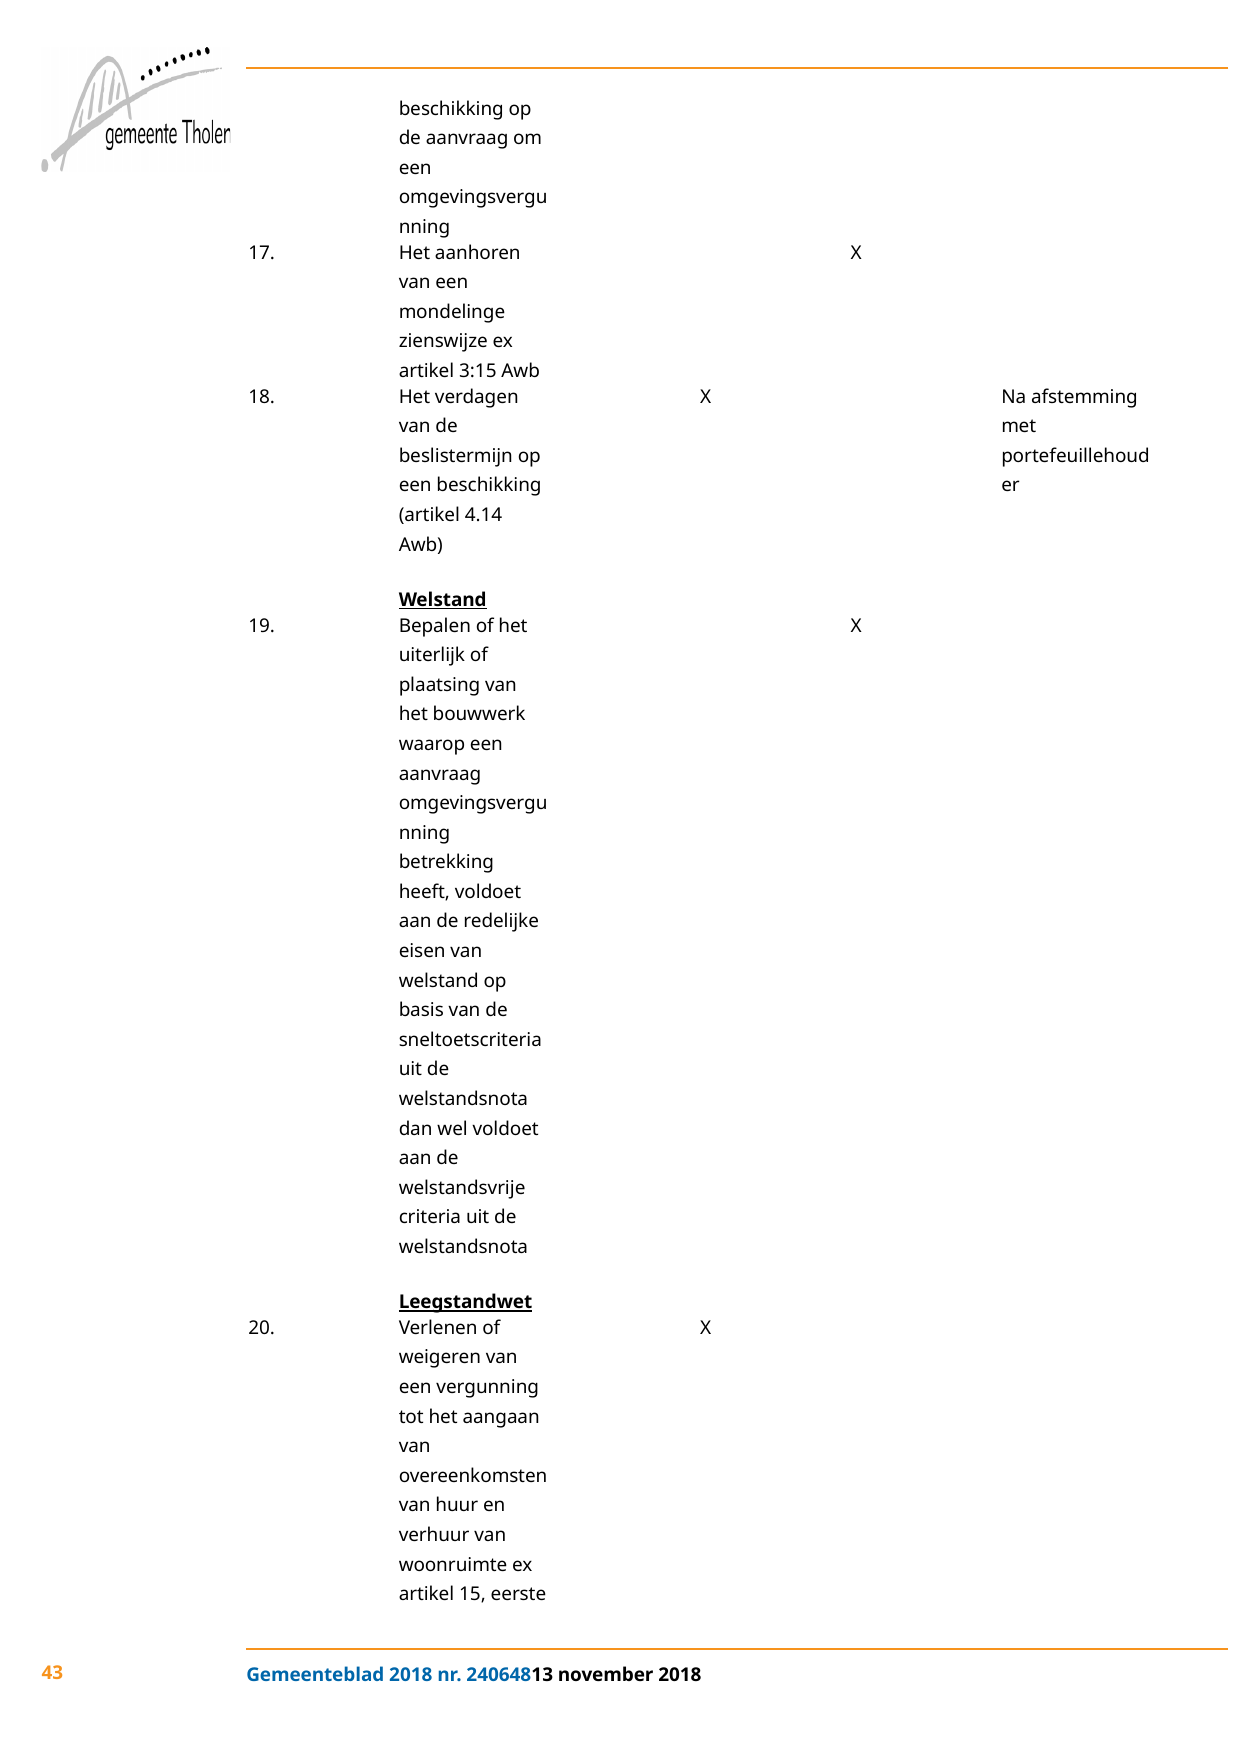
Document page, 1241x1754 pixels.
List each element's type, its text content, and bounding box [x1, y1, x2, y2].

table_cell [549, 383, 700, 557]
table_cell [248, 1314, 398, 1606]
table_cell [700, 557, 850, 612]
table_cell beschikking op de aanvraag om een omgevingsvergunning [399, 95, 549, 239]
table_cell Na afstemming met portefeuillehouder [1001, 383, 1152, 557]
table_cell [1001, 95, 1152, 239]
table_cell [700, 239, 850, 383]
table_cell [549, 95, 700, 239]
picture [41, 47, 231, 172]
table_cell Verlenen of weigeren van een vergunning tot het aangaan van overeenkomsten van huur en verhuur van woonruimte ex artikel 15, eerste [399, 1314, 549, 1606]
table_cell Het verdagen van de beslistermijn op een beschikking (artikel 4.14 Awb) [399, 383, 549, 557]
table_cell [850, 1259, 1001, 1314]
table_cell [850, 557, 1001, 612]
table_cell [1001, 239, 1152, 383]
table_cell [700, 1259, 850, 1314]
table_cell [248, 612, 398, 1259]
table_cell [1001, 1259, 1152, 1314]
table_cell X [850, 239, 1001, 383]
table_cell [850, 383, 1001, 557]
table_cell [248, 239, 398, 383]
table_cell Het aanhoren van een mondelinge zienswijze ex artikel 3:15 Awb [399, 239, 549, 383]
table_cell [549, 557, 700, 612]
table_cell [1001, 557, 1152, 612]
table_cell [700, 95, 850, 239]
table_cell [549, 612, 700, 1259]
table_cell Leegstandwet [399, 1259, 549, 1314]
table_cell Bepalen of het uiterlijk of plaatsing van het bouwwerk waarop een aanvraag omgevingsvergunning betrekking heeft, voldoet aan de redelijke eisen van welstand op basis van de sneltoetscriteria uit de welstandsnota dan wel voldoet aan de welstandsvrije criteria uit de welstandsnota [399, 612, 549, 1259]
table_cell X [700, 1314, 850, 1606]
table_cell [850, 95, 1001, 239]
table_cell [1001, 1314, 1152, 1606]
table_cell [850, 1314, 1001, 1606]
table_cell [549, 1314, 700, 1606]
table_cell [248, 1259, 398, 1314]
table_cell X [700, 383, 850, 557]
table_cell [700, 612, 850, 1259]
table_cell Welstand [399, 557, 549, 612]
table_cell [549, 239, 700, 383]
table_cell X [850, 612, 1001, 1259]
table_cell [248, 383, 398, 557]
table_cell [248, 95, 398, 239]
table_cell [549, 1259, 700, 1314]
table_cell [1001, 612, 1152, 1259]
table_cell [248, 557, 398, 612]
